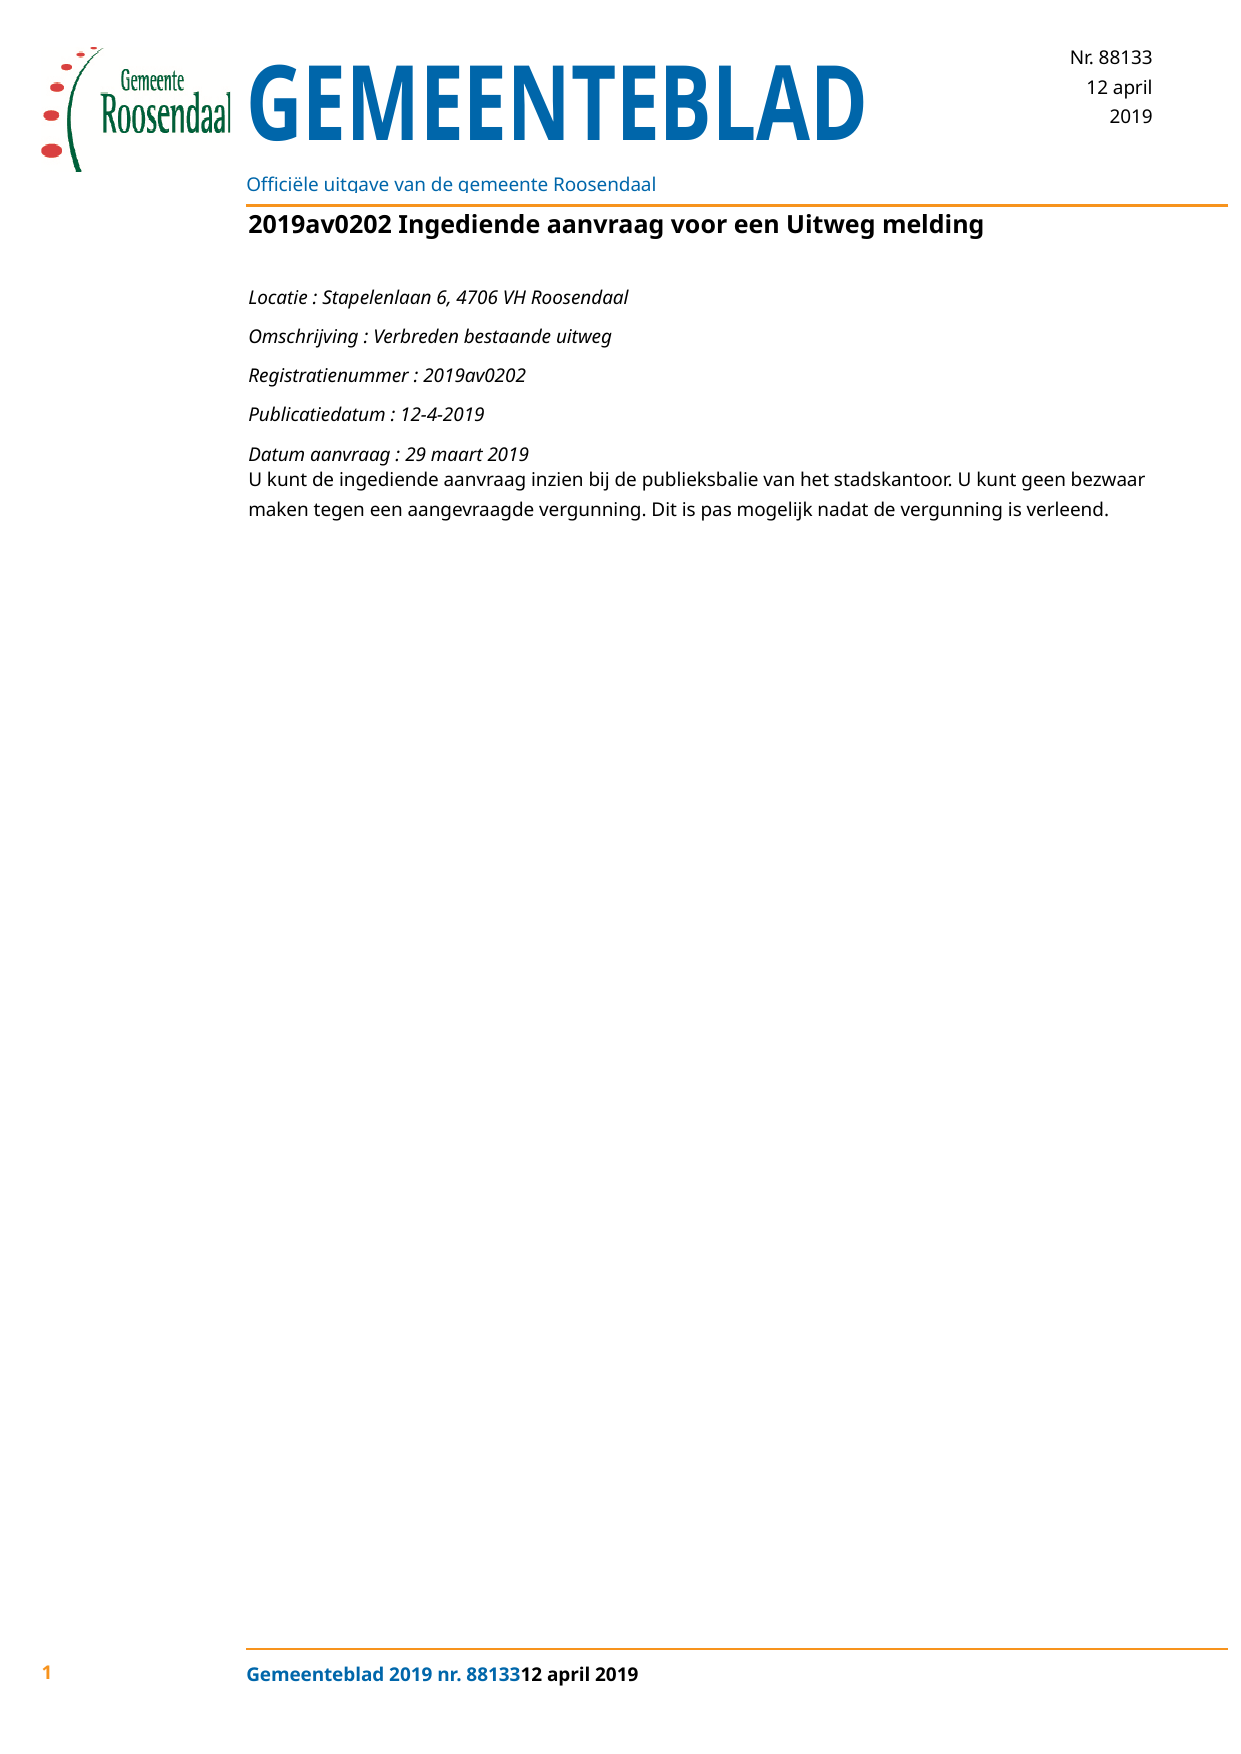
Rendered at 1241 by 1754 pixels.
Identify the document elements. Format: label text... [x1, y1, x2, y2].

text Locatie : Stapelenlaan 6, 4706 VH Roosendaal [248, 284, 1152, 309]
text Publicatiedatum : 12-4-2019 [248, 402, 1152, 427]
text U kunt de ingediende aanvraag inzien bij de publieksbalie van het stadskantoor. U kunt geen bezwaar maken tegen een aangevraagde vergunning. Dit is pas mogelijk nadat de vergunning is verleend. [248, 467, 1152, 522]
picture [41, 47, 231, 172]
text 2019av0202 Ingediende aanvraag voor een Uitweg melding [248, 207, 1152, 241]
text Registratienummer : 2019av0202 [248, 362, 1152, 388]
text Omschrijving : Verbreden bestaande uitweg [248, 323, 1152, 349]
text Datum aanvraag : 29 maart 2019 [248, 441, 1152, 467]
